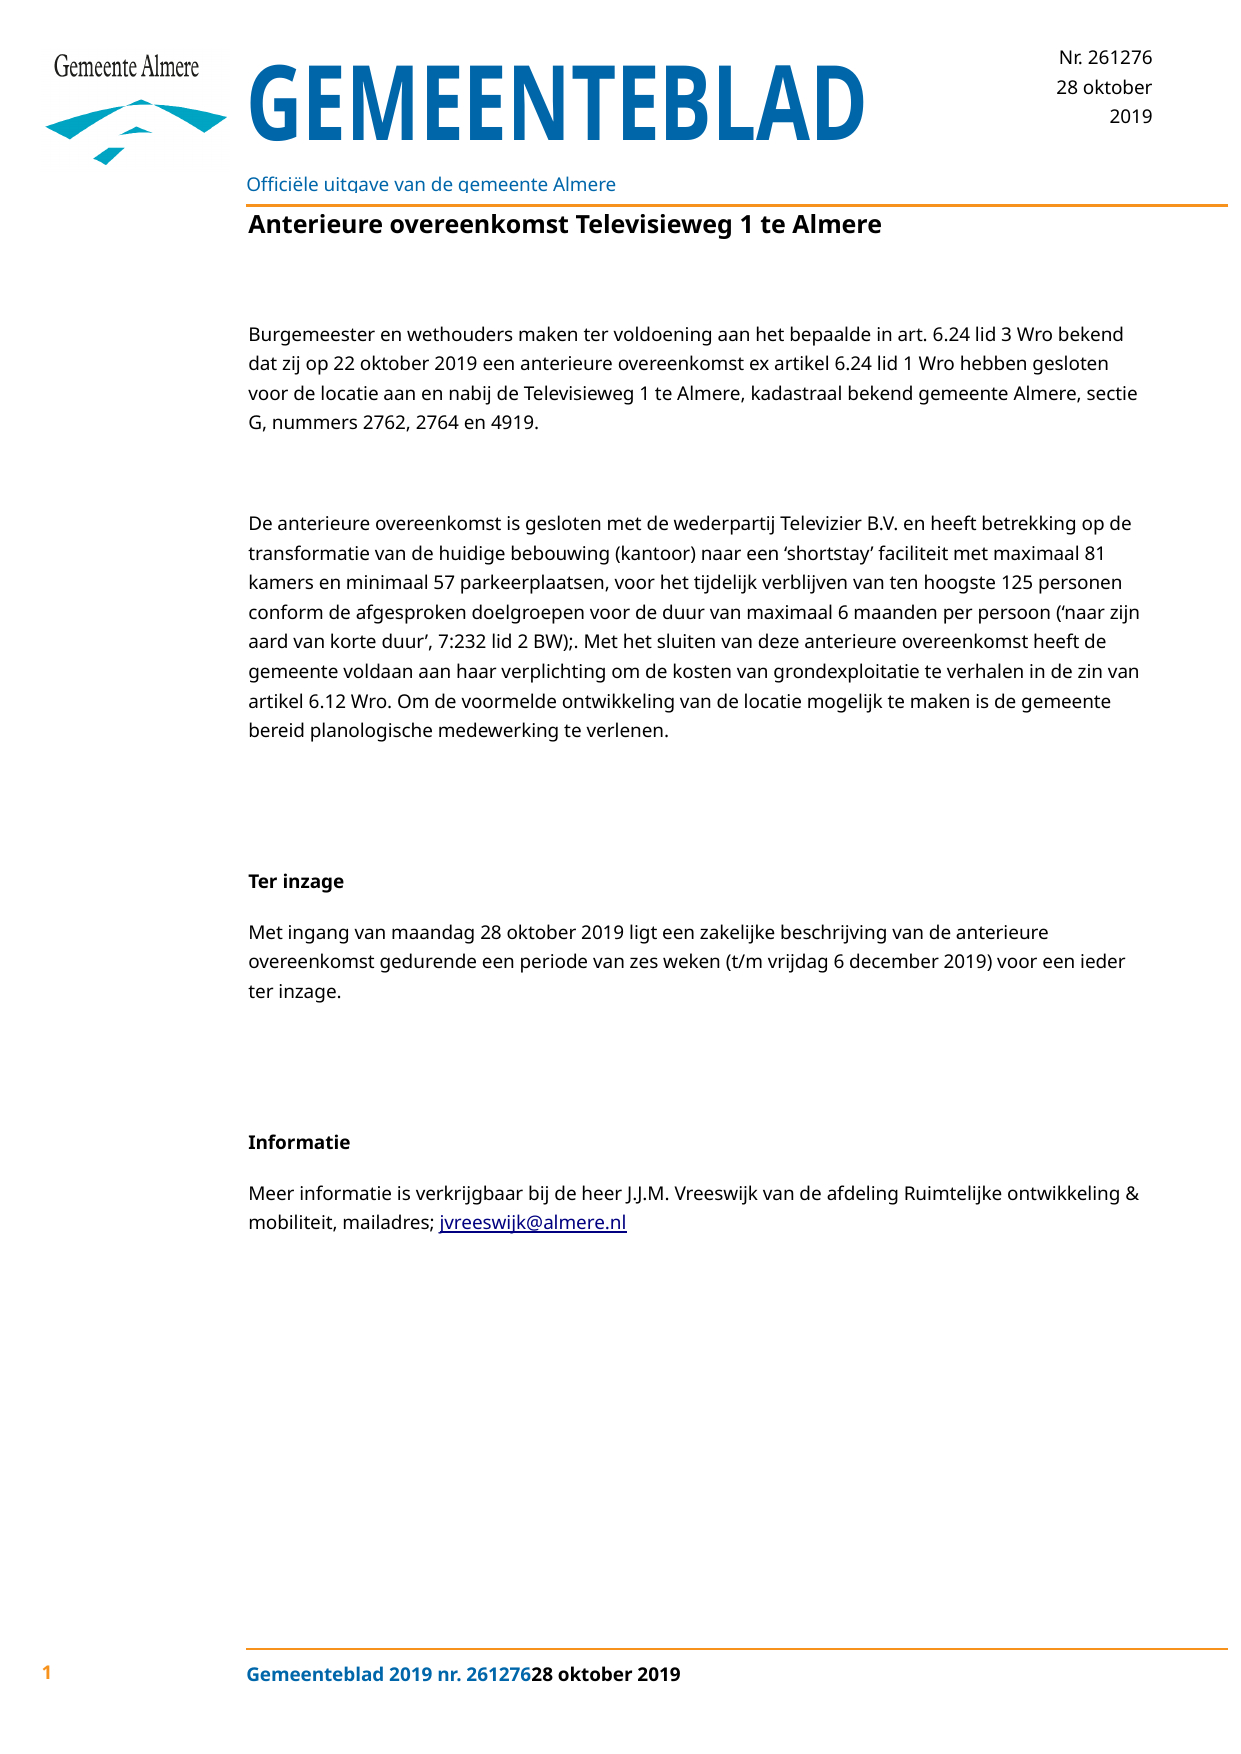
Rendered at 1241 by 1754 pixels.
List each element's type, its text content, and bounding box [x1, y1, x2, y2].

text Meer informatie is verkrijgbaar bij de heer J.J.M. Vreeswijk van de afdeling Ruimtelijke ontwikkeling & mobiliteit, mailadres; jvreeswijk@almere.nl [248, 1180, 1152, 1235]
text Met ingang van maandag 28 oktober 2019 ligt een zakelijke beschrijving van de anterieure overeenkomst gedurende een periode van zes weken (t/m vrijdag 6 december 2019) voor een ieder ter inzage. [248, 919, 1152, 1004]
text Ter inzage [248, 869, 1152, 894]
text De anterieure overeenkomst is gesloten met de wederpartij Televizier B.V. en heeft betrekking op de transformatie van de huidige bebouwing (kantoor) naar een ‘shortstay’ faciliteit met maximaal 81 kamers en minimaal 57 parkeerplaatsen, voor het tijdelijk verblijven van ten hoogste 125 personen conform de afgesproken doelgroepen voor de duur van maximaal 6 maanden per persoon (‘naar zijn aard van korte duur’, 7:232 lid 2 BW);. Met het sluiten van deze anterieure overeenkomst heeft de gemeente voldaan aan haar verplichting om de kosten van grondexploitatie te verhalen in de zin van artikel 6.12 Wro. Om de voormelde ontwikkeling van de locatie mogelijk te maken is de gemeente bereid planologische medewerking te verlenen. [248, 510, 1152, 743]
text Burgemeester en wethouders maken ter voldoening aan het bepaalde in art. 6.24 lid 3 Wro bekend dat zij op 22 oktober 2019 een anterieure overeenkomst ex artikel 6.24 lid 1 Wro hebben gesloten voor de locatie aan en nabij de Televisieweg 1 te Almere, kadastraal bekend gemeente Almere, sectie G, nummers 2762, 2764 en 4919. [248, 321, 1152, 435]
text Anterieure overeenkomst Televisieweg 1 te Almere [248, 207, 1152, 241]
text Informatie [248, 1129, 1152, 1155]
picture [41, 47, 231, 172]
